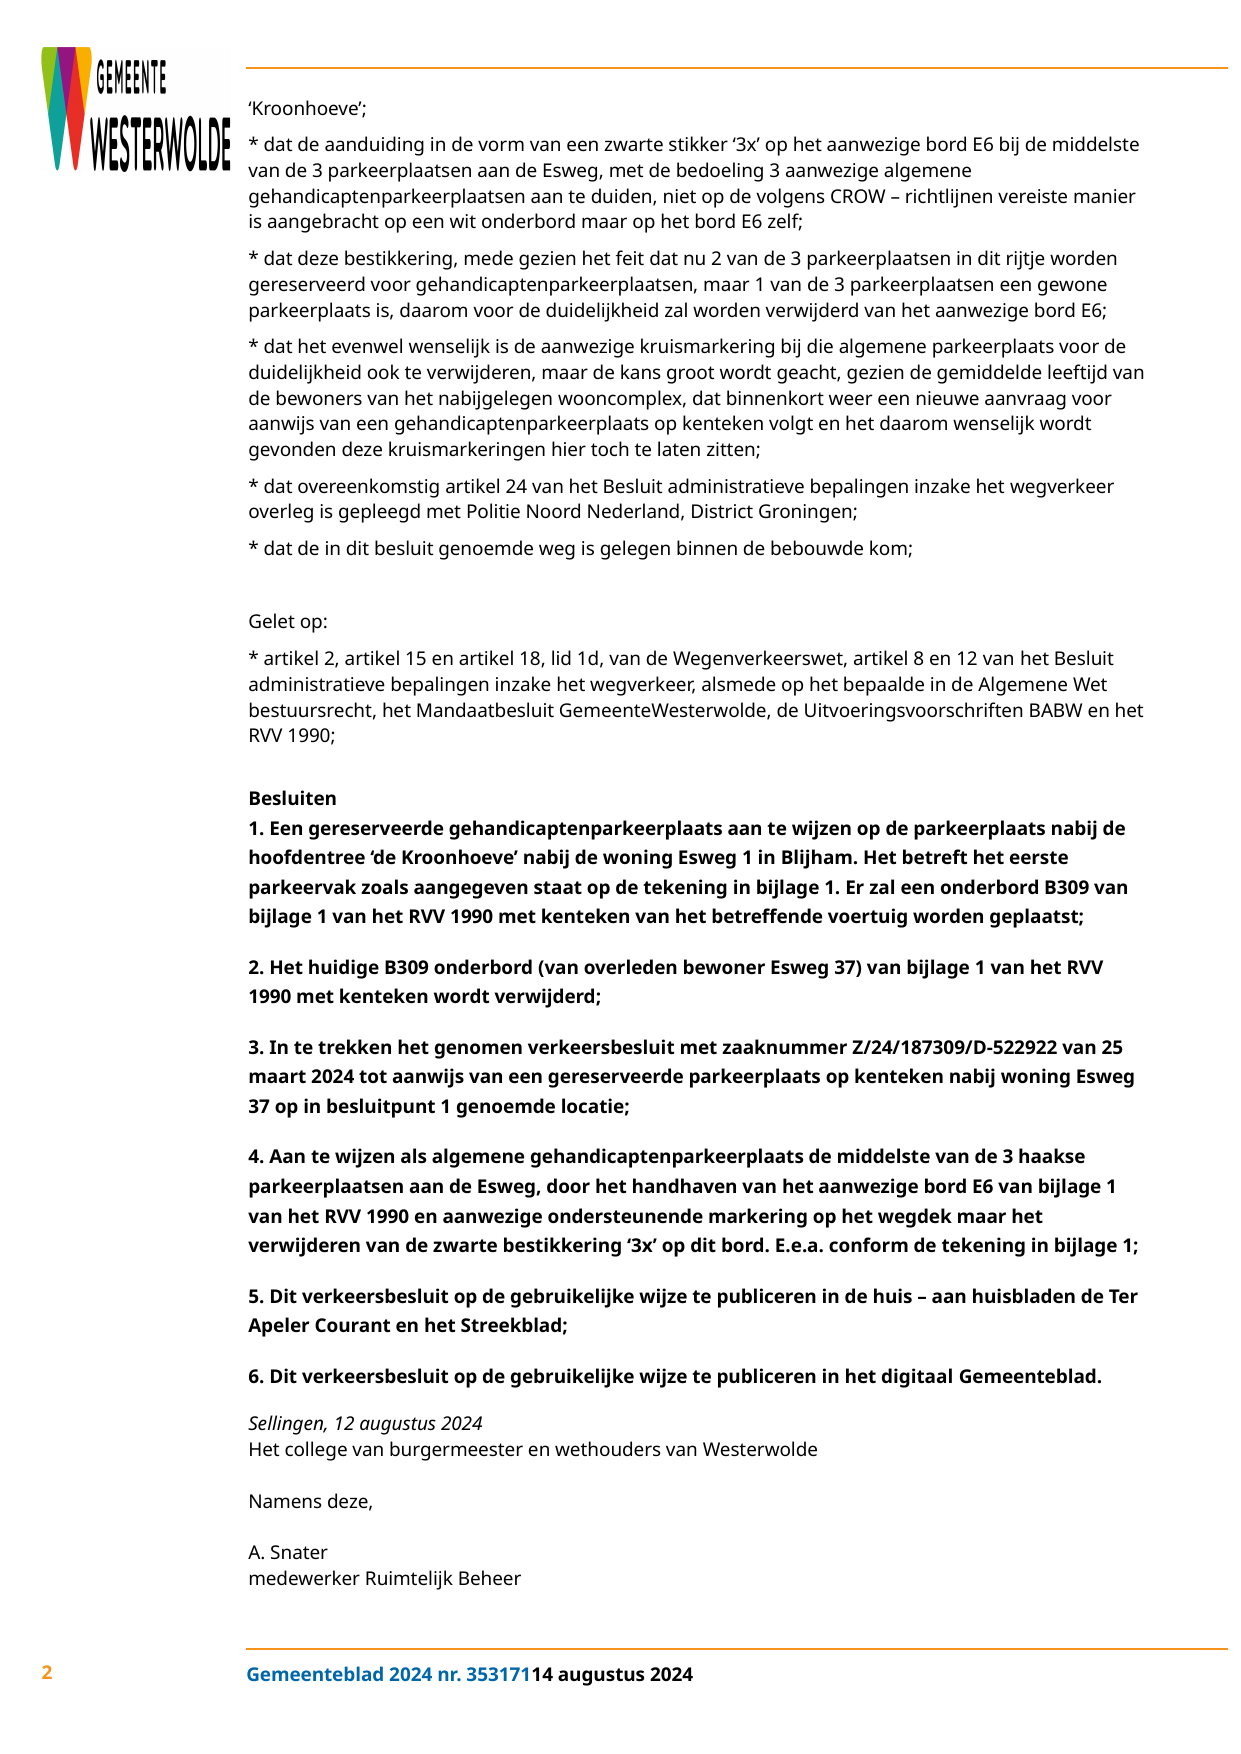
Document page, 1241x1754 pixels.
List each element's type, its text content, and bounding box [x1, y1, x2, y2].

text 6. Dit verkeersbesluit op de gebruikelijke wijze te publiceren in het digitaal Gemeenteblad. [248, 1363, 1152, 1388]
text * dat het evenwel wenselijk is de aanwezige kruismarkering bij die algemene parkeerplaats voor de duidelijkheid ook te verwijderen, maar de kans groot wordt geacht, gezien de gemiddelde leeftijd van de bewoners van het nabijgelegen wooncomplex, dat binnenkort weer een nieuwe aanvraag voor aanwijs van een gehandicaptenparkeerplaats op kenteken volgt en het daarom wenselijk wordt gevonden deze kruismarkeringen hier toch te laten zitten; [248, 333, 1152, 462]
text 4. Aan te wijzen als algemene gehandicaptenparkeerplaats de middelste van de 3 haakse parkeerplaatsen aan de Esweg, door het handhaven van het aanwezige bord E6 van bijlage 1 van het RVV 1990 en aanwezige ondersteunende markering op het wegdek maar het verwijderen van de zwarte bestikkering ‘3x’ op dit bord. E.e.a. conform de tekening in bijlage 1; [248, 1144, 1152, 1258]
text medewerker Ruimtelijk Beheer [248, 1565, 1152, 1591]
text * dat overeenkomstig artikel 24 van het Besluit administratieve bepalingen inzake het wegverkeer overleg is gepleegd met Politie Noord Nederland, District Groningen; [248, 473, 1152, 524]
text * dat deze bestikkering, mede gezien het feit dat nu 2 van de 3 parkeerplaatsen in dit rijtje worden gereserveerd voor gehandicaptenparkeerplaatsen, maar 1 van de 3 parkeerplaatsen een gewone parkeerplaats is, daarom voor de duidelijkheid zal worden verwijderd van het aanwezige bord E6; [248, 245, 1152, 322]
text Sellingen, 12 augustus 2024 [248, 1411, 1152, 1436]
picture [41, 47, 231, 172]
text Gelet op: [248, 609, 1152, 634]
text * dat de aanduiding in de vorm van een zwarte stikker ‘3x’ op het aanwezige bord E6 bij de middelste van de 3 parkeerplaatsen aan de Esweg, met de bedoeling 3 aanwezige algemene gehandicaptenparkeerplaatsen aan te duiden, niet op de volgens CROW – richtlijnen vereiste manier is aangebracht op een wit onderbord maar op het bord E6 zelf; [248, 131, 1152, 234]
text Namens deze, [248, 1488, 1152, 1513]
text 2. Het huidige B309 onderbord (van overleden bewoner Esweg 37) van bijlage 1 van het RVV 1990 met kenteken wordt verwijderd; [248, 954, 1152, 1009]
text * dat de in dit besluit genoemde weg is gelegen binnen de bebouwde kom; [248, 535, 1152, 561]
text Het college van burgermeester en wethouders van Westerwolde [248, 1436, 1152, 1462]
text 3. In te trekken het genomen verkeersbesluit met zaaknummer Z/24/187309/D-522922 van 25 maart 2024 tot aanwijs van een gereserveerde parkeerplaats op kenteken nabij woning Esweg 37 op in besluitpunt 1 genoemde locatie; [248, 1034, 1152, 1119]
text * artikel 2, artikel 15 en artikel 18, lid 1d, van de Wegenverkeerswet, artikel 8 en 12 van het Besluit administratieve bepalingen inzake het wegverkeer, alsmede op het bepaalde in de Algemene Wet bestuursrecht, het Mandaatbesluit GemeenteWesterwolde, de Uitvoeringsvoorschriften BABW en het RVV 1990; [248, 645, 1152, 748]
text 1. Een gereserveerde gehandicaptenparkeerplaats aan te wijzen op de parkeerplaats nabij de hoofdentree ‘de Kroonhoeve’ nabij de woning Esweg 1 in Blijham. Het betreft het eerste parkeervak zoals aangegeven staat op de tekening in bijlage 1. Er zal een onderbord B309 van bijlage 1 van het RVV 1990 met kenteken van het betreffende voertuig worden geplaatst; [248, 815, 1152, 929]
text ‘Kroonhoeve’; [248, 95, 1152, 121]
text 5. Dit verkeersbesluit op de gebruikelijke wijze te publiceren in de huis – aan huisbladen de Ter Apeler Courant en het Streekblad; [248, 1283, 1152, 1338]
text A. Snater [248, 1539, 1152, 1565]
text Besluiten [248, 785, 1152, 811]
